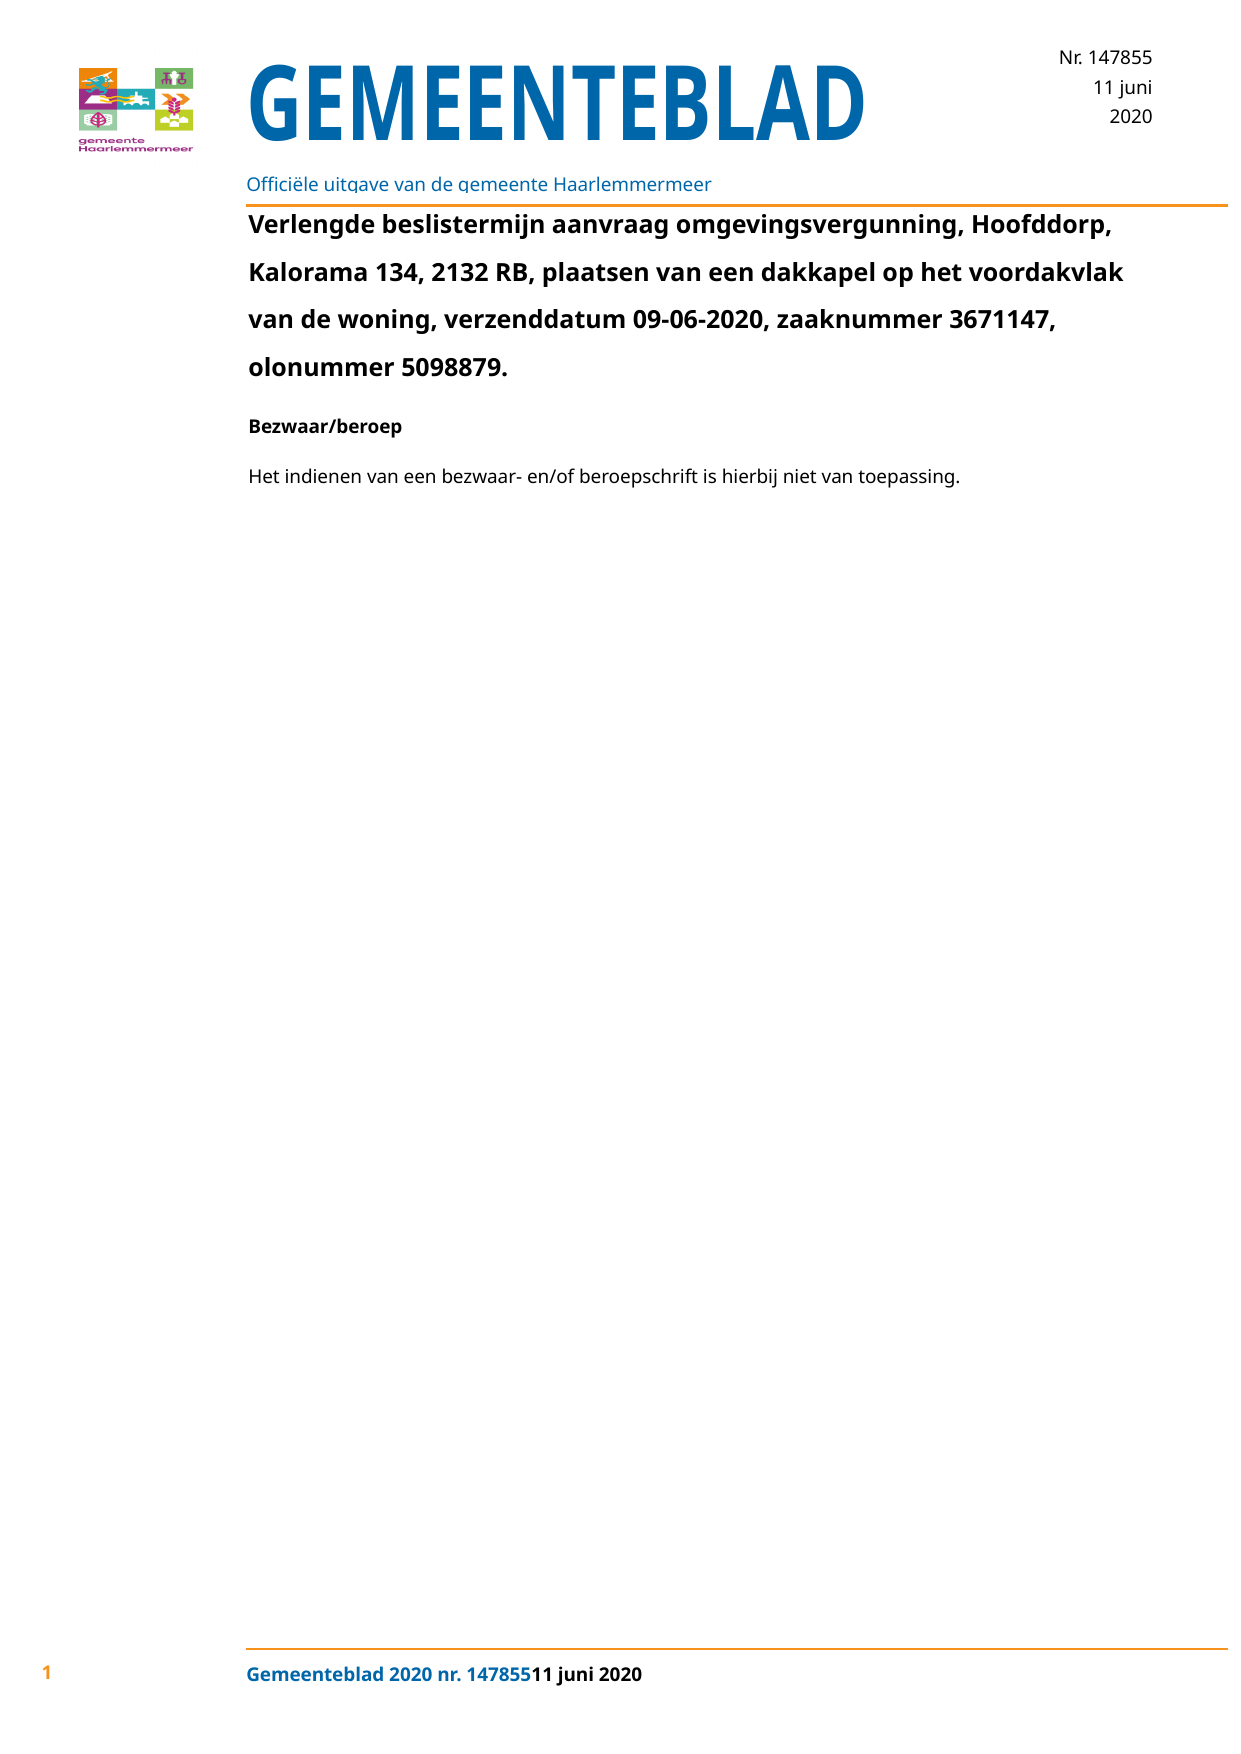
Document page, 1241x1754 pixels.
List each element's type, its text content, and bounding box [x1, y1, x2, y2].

text Het indienen van een bezwaar- en/of beroepschrift is hierbij niet van toepassing. [248, 463, 1152, 489]
picture [41, 47, 231, 172]
text Verlengde beslistermijn aanvraag omgevingsvergunning, Hoofddorp, Kalorama 134, 2132 RB, plaatsen van een dakkapel op het voordakvlak van de woning, verzenddatum 09-06-2020, zaaknummer 3671147, olonummer 5098879. [248, 207, 1152, 384]
text Bezwaar/beroep [248, 413, 1152, 439]
